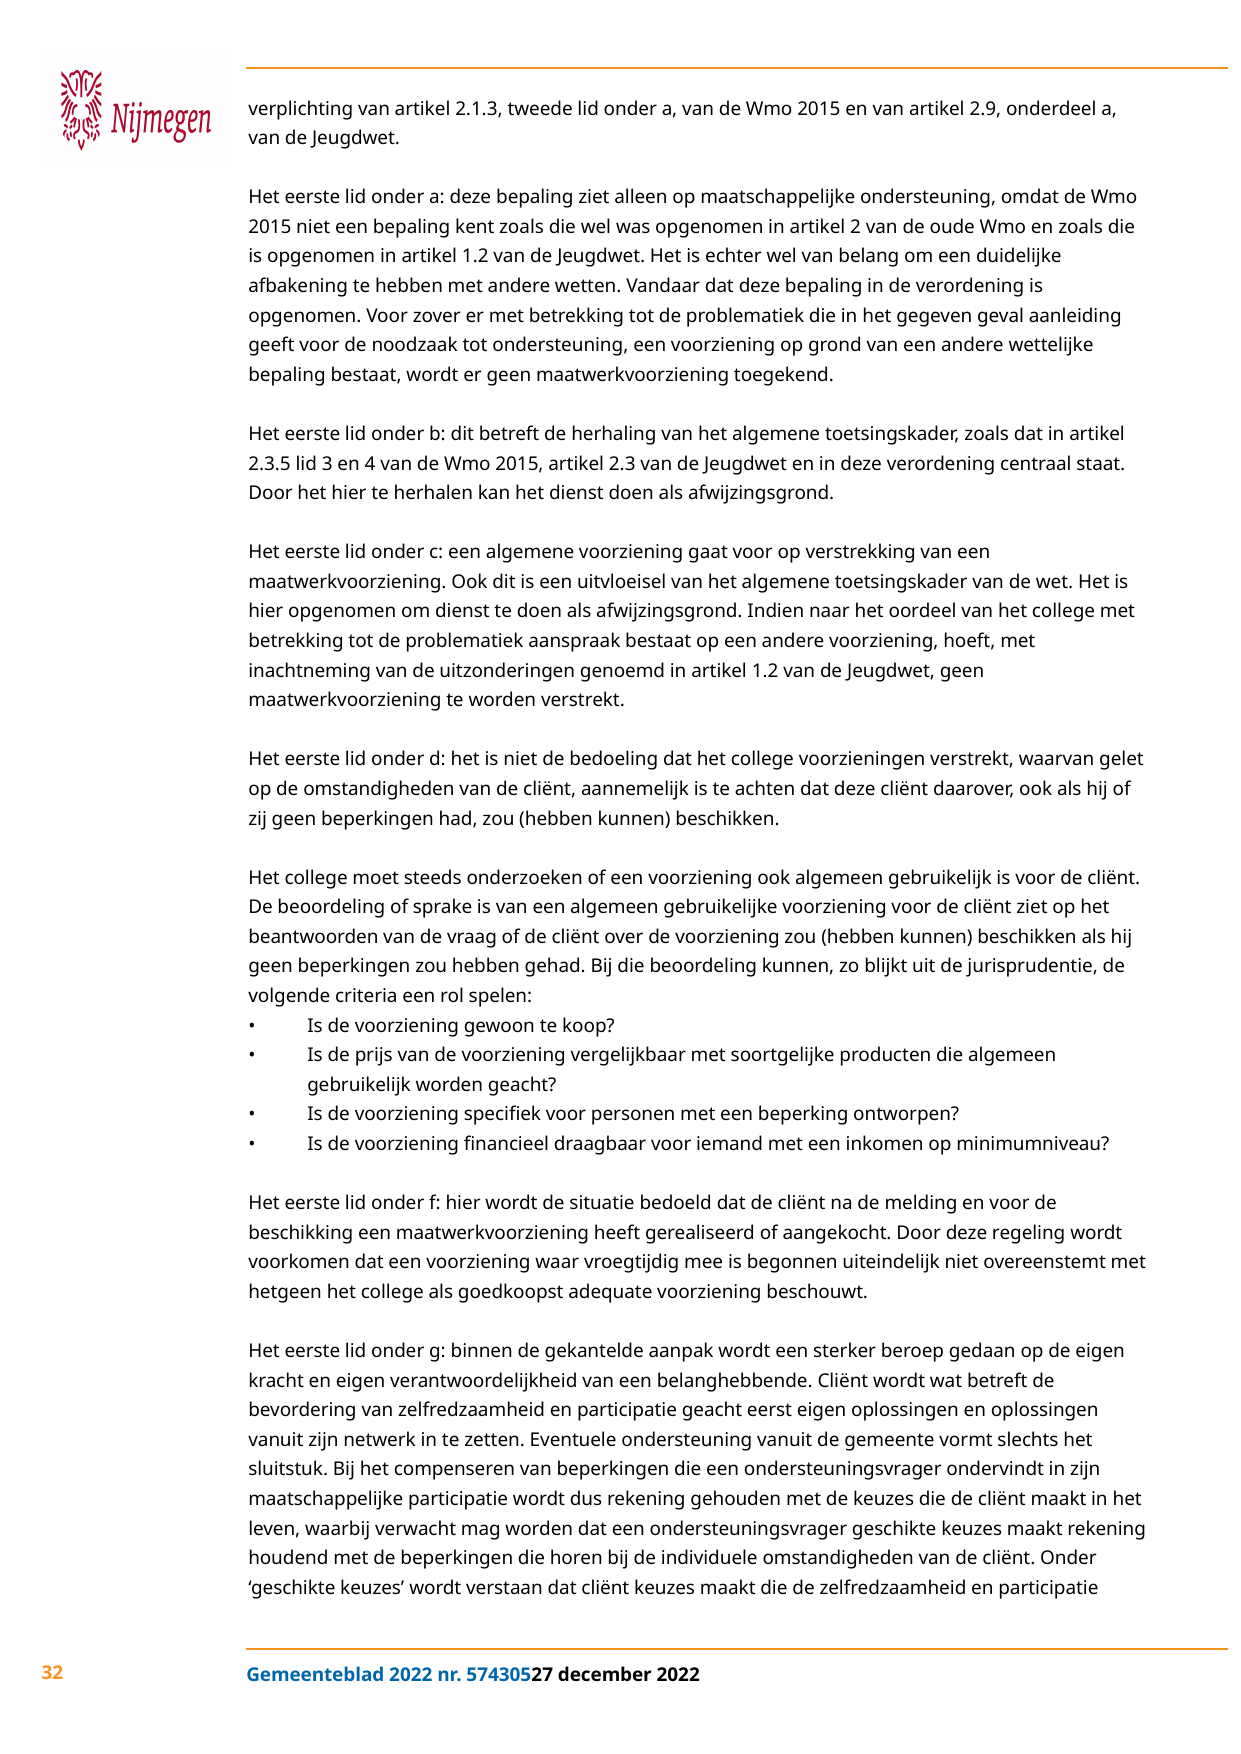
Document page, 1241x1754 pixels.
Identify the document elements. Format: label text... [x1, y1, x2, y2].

list Is de voorziening specifiek voor personen met een beperking ontworpen? [248, 1101, 1152, 1126]
text Het eerste lid onder c: een algemene voorziening gaat voor op verstrekking van een maatwerkvoorziening. Ook dit is een uitvloeisel van het algemene toetsingskader van de wet. Het is hier opgenomen om dienst te doen als afwijzingsgrond. Indien naar het oordeel van het college met betrekking tot de problematiek aanspraak bestaat op een andere voorziening, hoeft, met inachtneming van de uitzonderingen genoemd in artikel 1.2 van de Jeugdwet, geen maatwerkvoorziening te worden verstrekt. [248, 538, 1152, 712]
text verplichting van artikel 2.1.3, tweede lid onder a, van de Wmo 2015 en van artikel 2.9, onderdeel a, van de Jeugdwet. [248, 95, 1152, 150]
picture [41, 47, 231, 172]
list Is de voorziening gewoon te koop? [248, 1012, 1152, 1038]
text Het eerste lid onder g: binnen de gekantelde aanpak wordt een sterker beroep gedaan op de eigen kracht en eigen verantwoordelijkheid van een belanghebbende. Cliënt wordt wat betreft de bevordering van zelfredzaamheid en participatie geacht eerst eigen oplossingen en oplossingen vanuit zijn netwerk in te zetten. Eventuele ondersteuning vanuit de gemeente vormt slechts het sluitstuk. Bij het compenseren van beperkingen die een ondersteuningsvrager ondervindt in zijn maatschappelijke participatie wordt dus rekening gehouden met de keuzes die de cliënt maakt in het leven, waarbij verwacht mag worden dat een ondersteuningsvrager geschikte keuzes maakt rekening houdend met de beperkingen die horen bij de individuele omstandigheden van de cliënt. Onder ‘geschikte keuzes’ wordt verstaan dat cliënt keuzes maakt die de zelfredzaamheid en participatie [248, 1337, 1152, 1600]
text Het eerste lid onder d: het is niet de bedoeling dat het college voorzieningen verstrekt, waarvan gelet op de omstandigheden van de cliënt, aannemelijk is te achten dat deze cliënt daarover, ook als hij of zij geen beperkingen had, zou (hebben kunnen) beschikken. [248, 746, 1152, 831]
text Het eerste lid onder f: hier wordt de situatie bedoeld dat de cliënt na de melding en voor de beschikking een maatwerkvoorziening heeft gerealiseerd of aangekocht. Door deze regeling wordt voorkomen dat een voorziening waar vroegtijdig mee is begonnen uiteindelijk niet overeenstemt met hetgeen het college als goedkoopst adequate voorziening beschouwt. [248, 1189, 1152, 1304]
list Is de voorziening financieel draagbaar voor iemand met een inkomen op minimumniveau? [248, 1130, 1152, 1156]
list Is de prijs van de voorziening vergelijkbaar met soortgelijke producten die algemeen gebruikelijk worden geacht? [248, 1041, 1152, 1097]
text Het college moet steeds onderzoeken of een voorziening ook algemeen gebruikelijk is voor de cliënt. De beoordeling of sprake is van een algemeen gebruikelijke voorziening voor de cliënt ziet op het beantwoorden van de vraag of de cliënt over de voorziening zou (hebben kunnen) beschikken als hij geen beperkingen zou hebben gehad. Bij die beoordeling kunnen, zo blijkt uit de jurisprudentie, de volgende criteria een rol spelen: [248, 864, 1152, 1008]
text Het eerste lid onder b: dit betreft de herhaling van het algemene toetsingskader, zoals dat in artikel 2.3.5 lid 3 en 4 van de Wmo 2015, artikel 2.3 van de Jeugdwet en in deze verordening centraal staat. Door het hier te herhalen kan het dienst doen als afwijzingsgrond. [248, 420, 1152, 505]
text Het eerste lid onder a: deze bepaling ziet alleen op maatschappelijke ondersteuning, omdat de Wmo 2015 niet een bepaling kent zoals die wel was opgenomen in artikel 2 van de oude Wmo en zoals die is opgenomen in artikel 1.2 van de Jeugdwet. Het is echter wel van belang om een duidelijke afbakening te hebben met andere wetten. Vandaar dat deze bepaling in de verordening is opgenomen. Voor zover er met betrekking tot de problematiek die in het gegeven geval aanleiding geeft voor de noodzaak tot ondersteuning, een voorziening op grond van een andere wettelijke bepaling bestaat, wordt er geen maatwerkvoorziening toegekend. [248, 183, 1152, 387]
